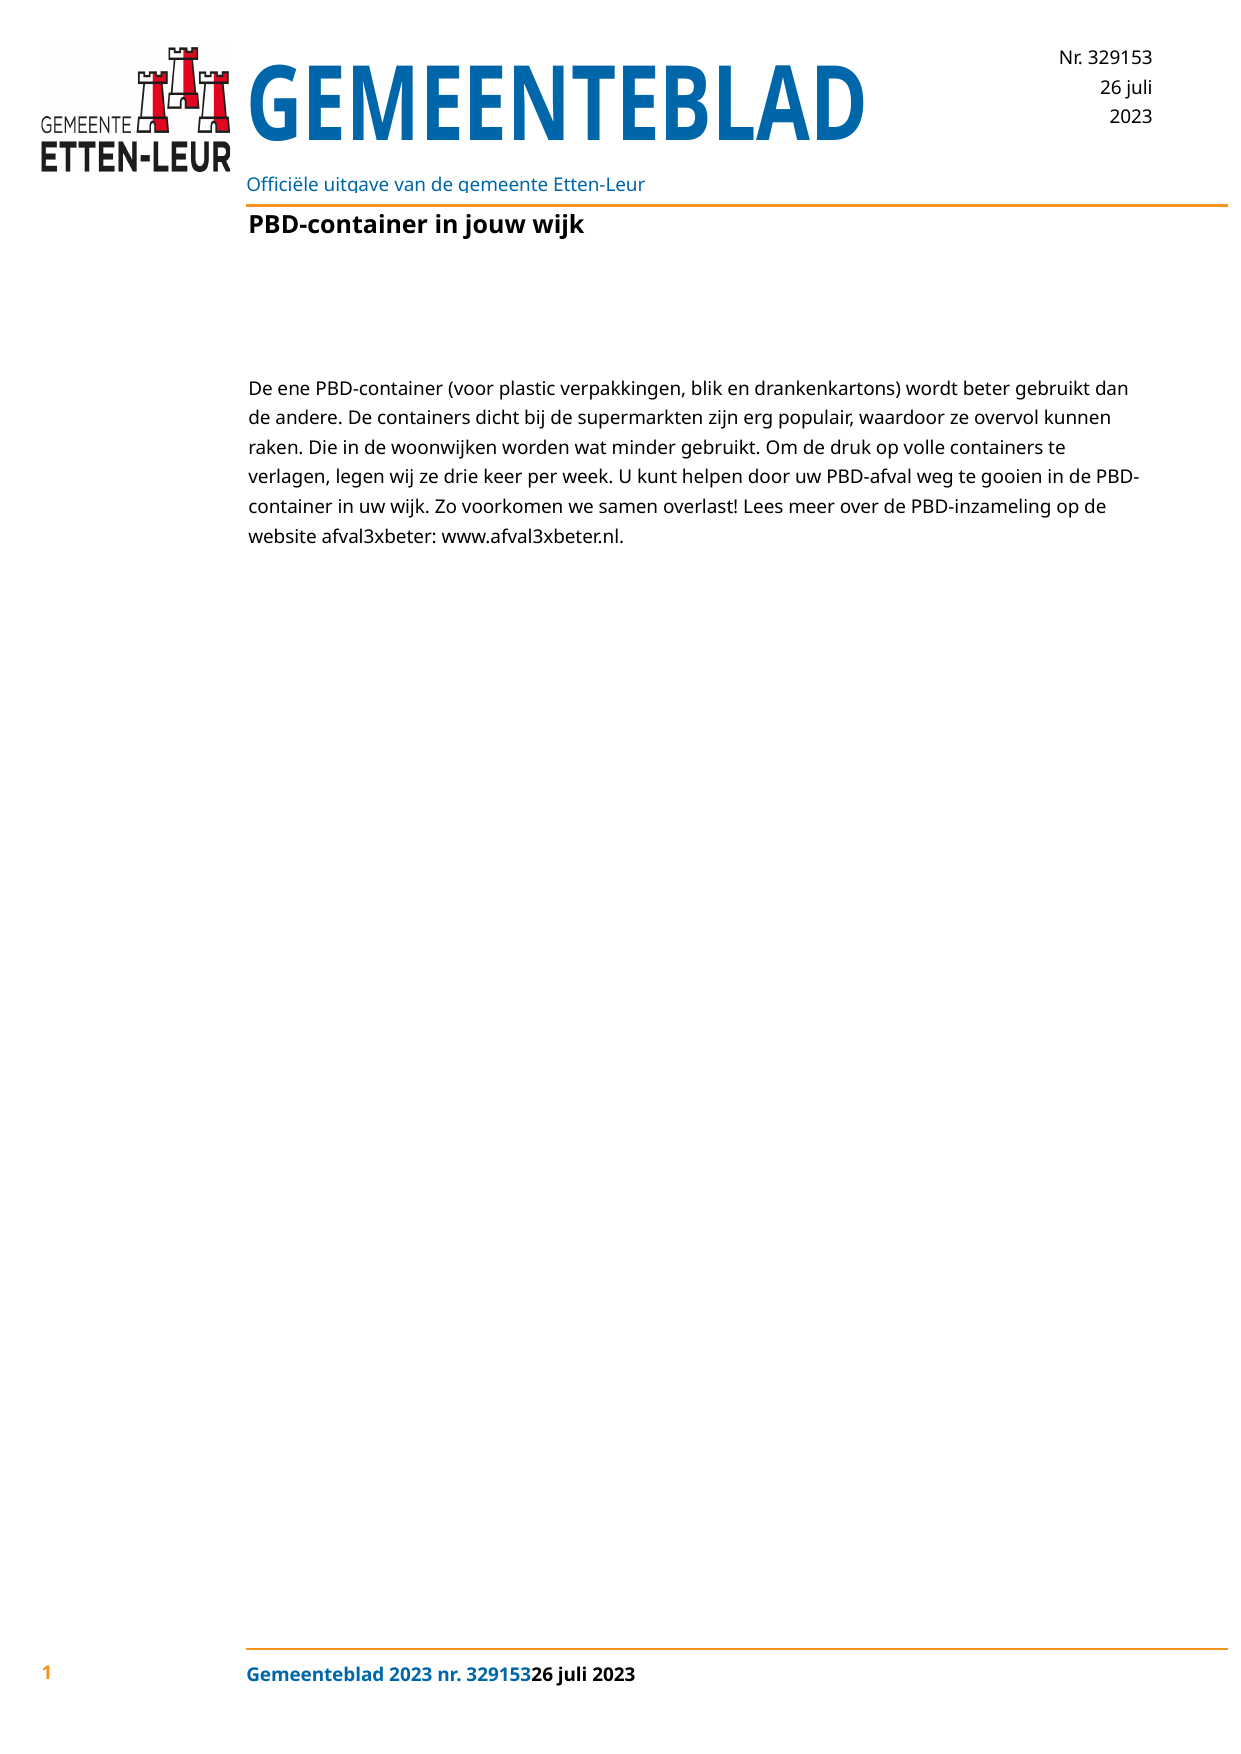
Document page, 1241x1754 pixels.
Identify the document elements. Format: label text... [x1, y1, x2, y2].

text De ene PBD-container (voor plastic verpakkingen, blik en drankenkartons) wordt beter gebruikt dan de andere. De containers dicht bij de supermarkten zijn erg populair, waardoor ze overvol kunnen raken. Die in de woonwijken worden wat minder gebruikt. Om de druk op volle containers te verlagen, legen wij ze drie keer per week. U kunt helpen door uw PBD-afval weg te gooien in de PBD-container in uw wijk. Zo voorkomen we samen overlast! Lees meer over de PBD-inzameling op de website afval3xbeter: www.afval3xbeter.nl. [248, 375, 1152, 548]
text PBD-container in jouw wijk [248, 207, 1152, 241]
picture [41, 47, 231, 172]
